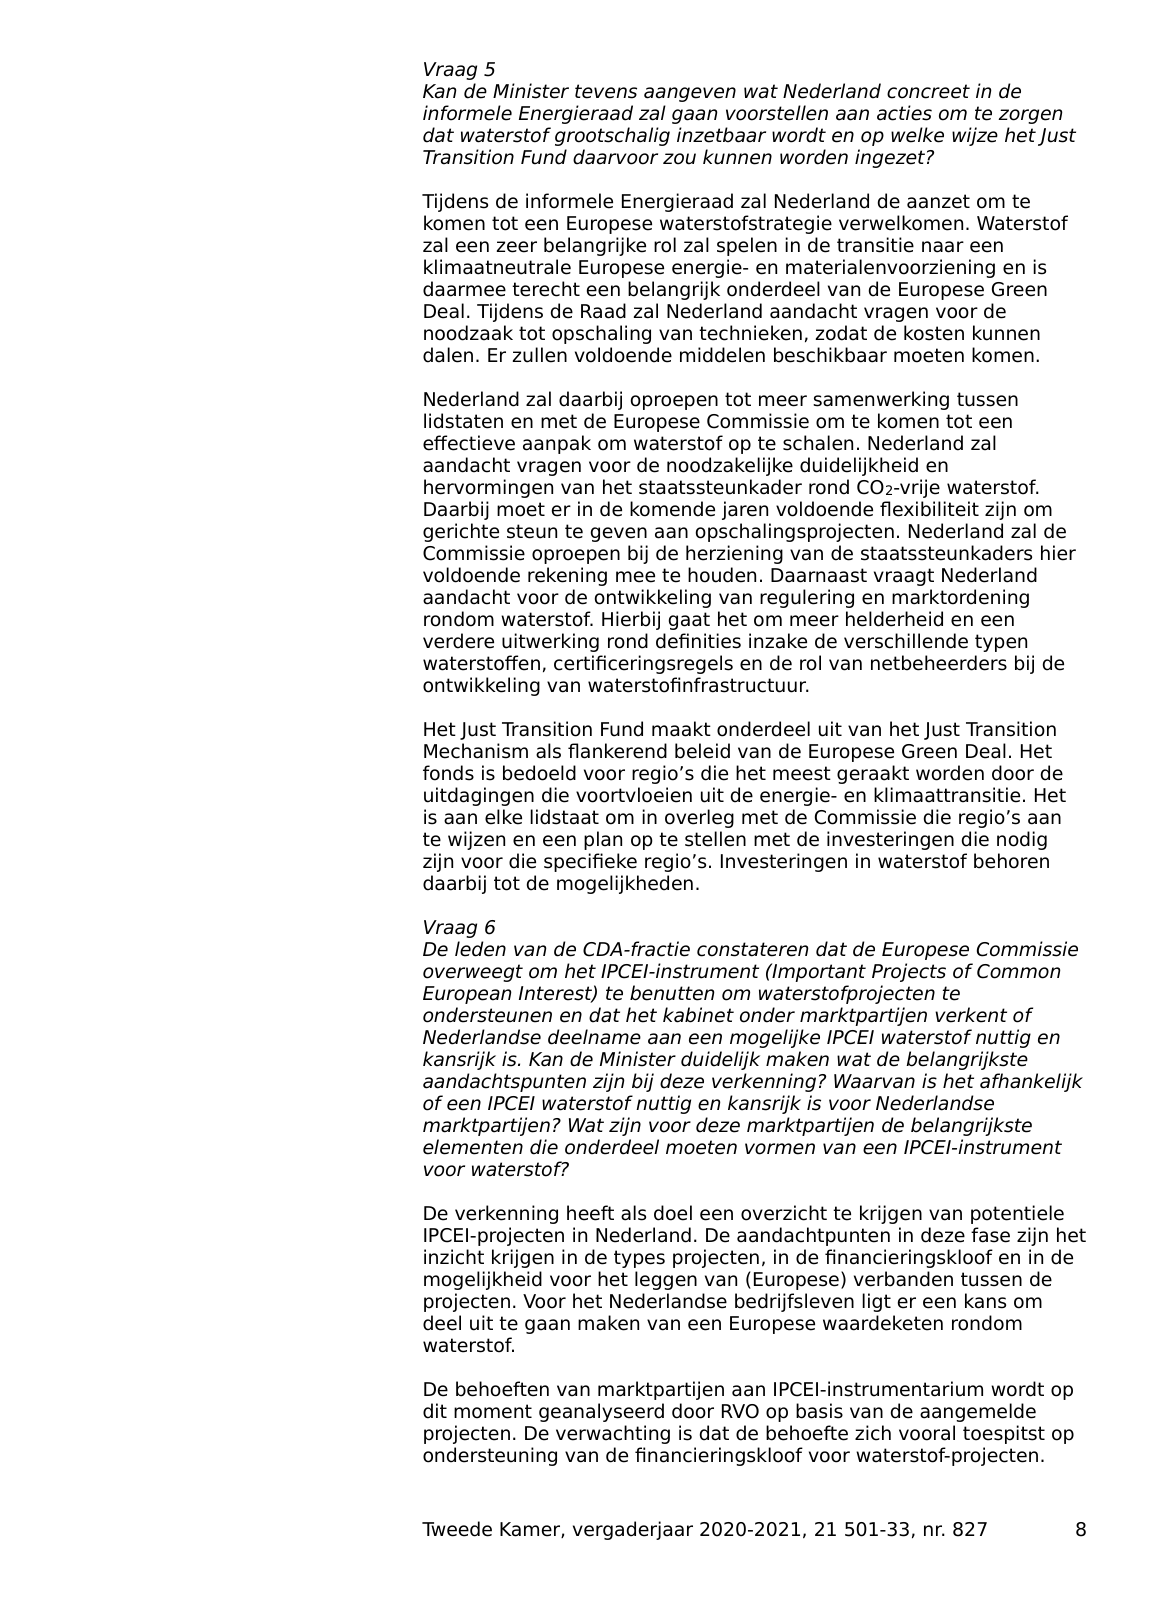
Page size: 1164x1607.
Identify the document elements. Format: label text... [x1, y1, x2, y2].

text De verkenning heeft als doel een overzicht te krijgen van potentiele IPCEI-projecten in Nederland. De aandachtpunten in deze fase zijn het inzicht krijgen in de types projecten, in de financieringskloof en in de mogelijkheid voor het leggen van (Europese) verbanden tussen de projecten. Voor het Nederlandse bedrijfsleven ligt er een kans om deel uit te gaan maken van een Europese waardeketen rondom waterstof. [422, 1203, 1087, 1357]
text Tijdens de informele Energieraad zal Nederland de aanzet om te komen tot een Europese waterstofstrategie verwelkomen. Waterstof zal een zeer belangrijke rol zal spelen in de transitie naar een klimaatneutrale Europese energie- en materialenvoorziening en is daarmee terecht een belangrijk onderdeel van de Europese Green Deal. Tijdens de Raad zal Nederland aandacht vragen voor de noodzaak tot opschaling van technieken, zodat de kosten kunnen dalen. Er zullen voldoende middelen beschikbaar moeten komen. [422, 191, 1087, 367]
text De leden van de CDA-fractie constateren dat de Europese Commissie overweegt om het IPCEI-instrument (Important Projects of Common European Interest) te benutten om waterstofprojecten te ondersteunen en dat het kabinet onder marktpartijen verkent of Nederlandse deelname aan een mogelijke IPCEI waterstof nuttig en kansrijk is. Kan de Minister duidelijk maken wat de belangrijkste aandachtspunten zijn bij deze verkenning? Waarvan is het afhankelijk of een IPCEI waterstof nuttig en kansrijk is voor Nederlandse marktpartijen? Wat zijn voor deze marktpartijen de belangrijkste elementen die onderdeel moeten vormen van een IPCEI-instrument voor waterstof? [422, 939, 1087, 1181]
text De behoeften van marktpartijen aan IPCEI-instrumentarium wordt op dit moment geanalyseerd door RVO op basis van de aangemelde projecten. De verwachting is dat de behoefte zich vooral toespitst op ondersteuning van de financieringskloof voor waterstof-projecten. [422, 1379, 1087, 1467]
text Het Just Transition Fund maakt onderdeel uit van het Just Transition Mechanism als flankerend beleid van de Europese Green Deal. Het fonds is bedoeld voor regio’s die het meest geraakt worden door de uitdagingen die voortvloeien uit de energie- en klimaattransitie. Het is aan elke lidstaat om in overleg met de Commissie die regio’s aan te wijzen en een plan op te stellen met de investeringen die nodig zijn voor die specifieke regio’s. Investeringen in waterstof behoren daarbij tot de mogelijkheden. [422, 719, 1087, 895]
text Nederland zal daarbij oproepen tot meer samenwerking tussen lidstaten en met de Europese Commissie om te komen tot een effectieve aanpak om waterstof op te schalen. Nederland zal aandacht vragen voor de noodzakelijke duidelijkheid en hervormingen van het staatssteunkader rond CO2-vrije waterstof. Daarbij moet er in de komende jaren voldoende flexibiliteit zijn om gerichte steun te geven aan opschalingsprojecten. Nederland zal de Commissie oproepen bij de herziening van de staatssteunkaders hier voldoende rekening mee te houden. Daarnaast vraagt Nederland aandacht voor de ontwikkeling van regulering en marktordening rondom waterstof. Hierbij gaat het om meer helderheid en een verdere uitwerking rond definities inzake de verschillende typen waterstoffen, certificeringsregels en de rol van netbeheerders bij de ontwikkeling van waterstofinfrastructuur. [422, 389, 1087, 697]
text Vraag 6 [422, 917, 1087, 939]
text Kan de Minister tevens aangeven wat Nederland concreet in de informele Energieraad zal gaan voorstellen aan acties om te zorgen dat waterstof grootschalig inzetbaar wordt en op welke wijze het Just Transition Fund daarvoor zou kunnen worden ingezet? [422, 81, 1087, 169]
text Vraag 5 [422, 59, 1087, 81]
